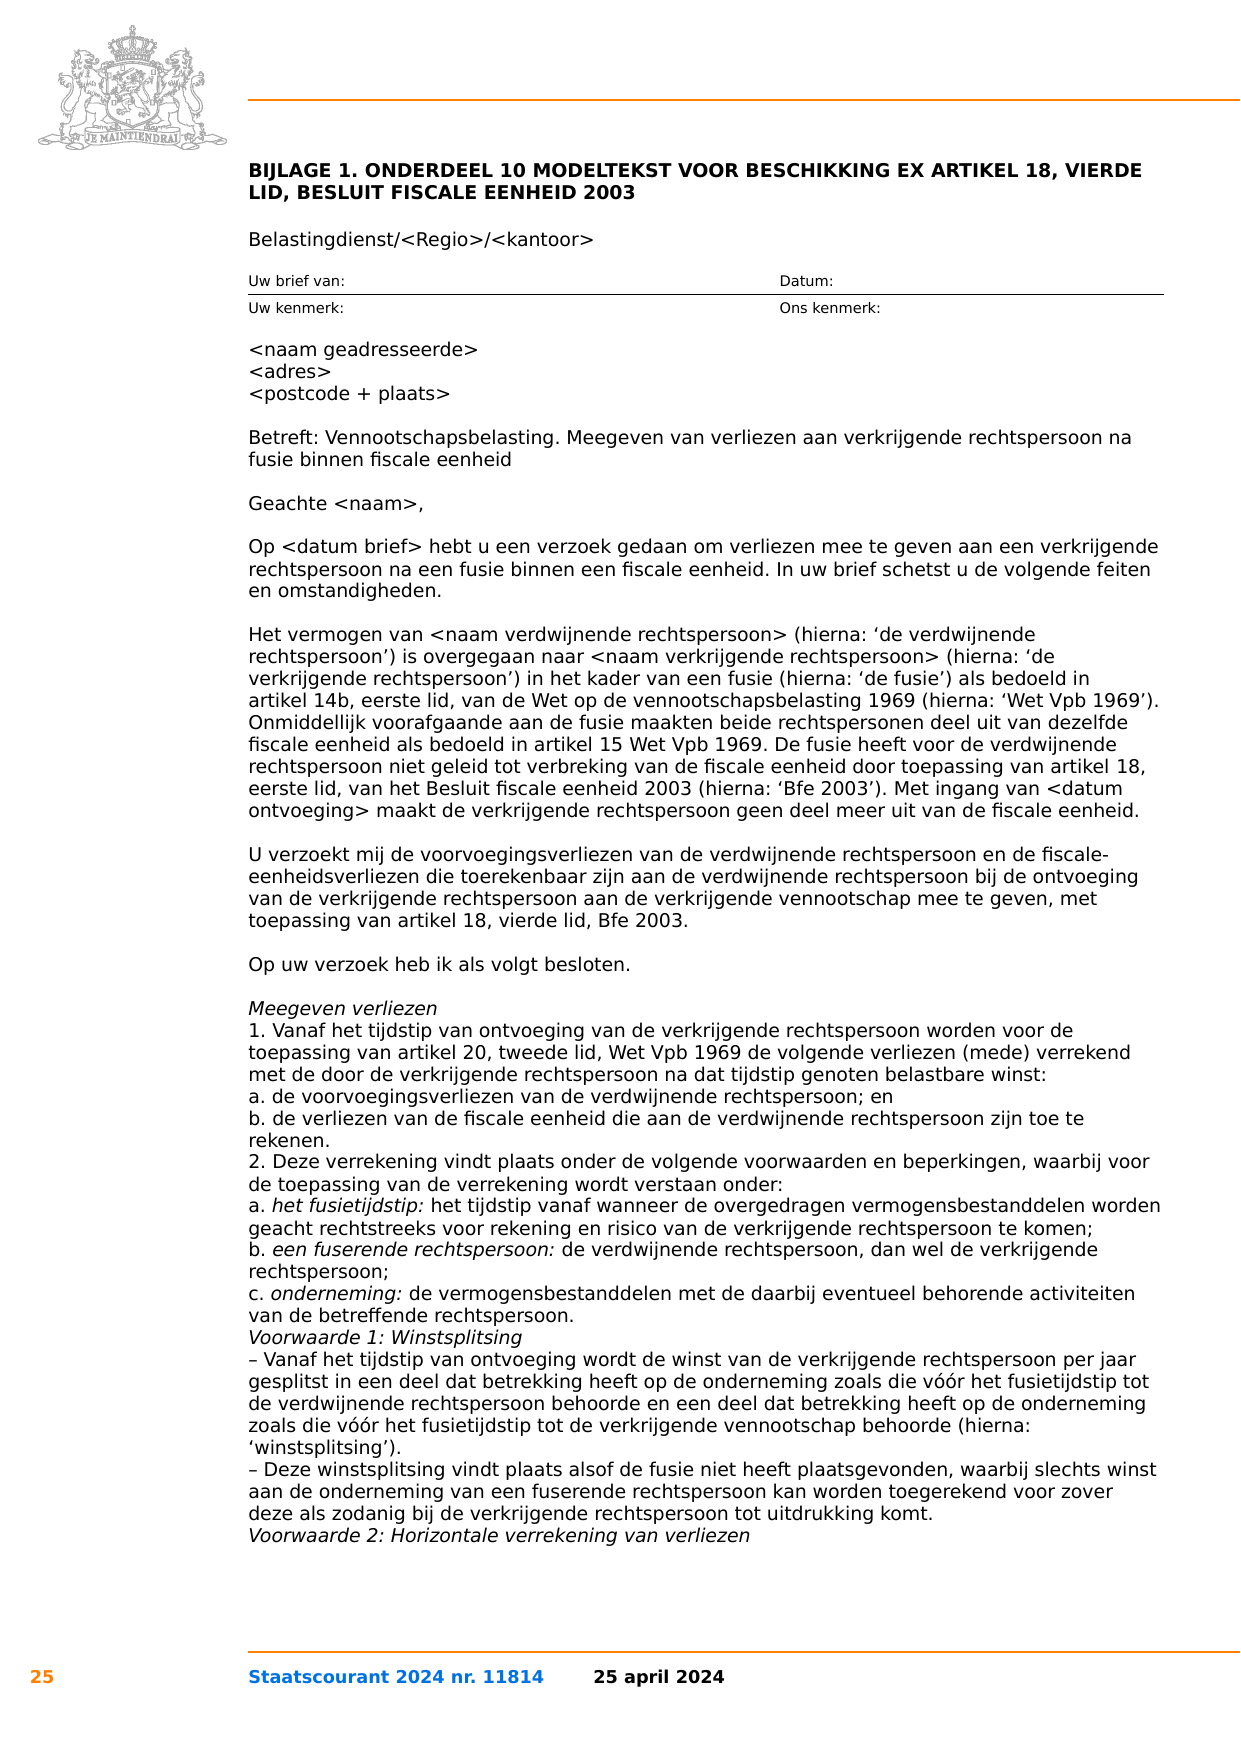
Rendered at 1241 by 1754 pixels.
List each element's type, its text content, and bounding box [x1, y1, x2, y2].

text b. een fuserende rechtspersoon: de verdwijnende rechtspersoon, dan wel de verkrijgende rechtspersoon; [248, 1239, 1163, 1283]
text 1. Vanaf het tijdstip van ontvoeging van de verkrijgende rechtspersoon worden voor de toepassing van artikel 20, tweede lid, Wet Vpb 1969 de volgende verliezen (mede) verrekend met de door de verkrijgende rechtspersoon na dat tijdstip genoten belastbare winst: [248, 1019, 1163, 1086]
text a. de voorvoegingsverliezen van de verdwijnende rechtspersoon; en [248, 1086, 1163, 1107]
text Betreft: Vennootschapsbelasting. Meegeven van verliezen aan verkrijgende rechtspersoon na fusie binnen fiscale eenheid [248, 427, 1163, 471]
text Op <datum brief> hebt u een verzoek gedaan om verliezen mee te geven aan een verkrijgende rechtspersoon na een fusie binnen een fiscale eenheid. In uw brief schetst u de volgende feiten en omstandigheden. [248, 536, 1163, 602]
table_header Uw brief van: [248, 273, 773, 294]
text Voorwaarde 1: Winstsplitsing [248, 1327, 1163, 1349]
table_cell Uw kenmerk: [248, 295, 773, 317]
text Geachte <naam>, [248, 493, 1163, 514]
table_cell Ons kenmerk: [773, 295, 1163, 317]
table_header Datum: [773, 273, 1163, 294]
subtitle BIJLAGE 1. ONDERDEEL 10 MODELTEKST VOOR BESCHIKKING EX ARTIKEL 18, VIERDE LID, BESLUIT FISCALE EENHEID 2003 [248, 160, 1163, 204]
text – Deze winstsplitsing vindt plaats alsof de fusie niet heeft plaatsgevonden, waarbij slechts winst aan de onderneming van een fuserende rechtspersoon kan worden toegerekend voor zover deze als zodanig bij de verkrijgende rechtspersoon tot uitdrukking komt. [248, 1459, 1163, 1525]
text 2. Deze verrekening vindt plaats onder de volgende voorwaarden en beperkingen, waarbij voor de toepassing van de verrekening wordt verstaan onder: [248, 1151, 1163, 1195]
text <postcode + plaats> [248, 383, 1163, 405]
text Op uw verzoek heb ik als volgt besloten. [248, 954, 1163, 976]
text c. onderneming: de vermogensbestanddelen met de daarbij eventueel behorende activiteiten van de betreffende rechtspersoon. [248, 1283, 1163, 1327]
text <naam geadresseerde> [248, 339, 1163, 361]
subtitle Meegeven verliezen [248, 998, 1163, 1019]
text b. de verliezen van de fiscale eenheid die aan de verdwijnende rechtspersoon zijn toe te rekenen. [248, 1107, 1163, 1151]
picture [38, 25, 227, 150]
text – Vanaf het tijdstip van ontvoeging wordt de winst van de verkrijgende rechtspersoon per jaar gesplitst in een deel dat betrekking heeft op de onderneming zoals die vóór het fusietijdstip tot de verdwijnende rechtspersoon behoorde en een deel dat betrekking heeft op de onderneming zoals die vóór het fusietijdstip tot de verkrijgende vennootschap behoorde (hierna: ‘winstsplitsing’). [248, 1349, 1163, 1459]
text a. het fusietijdstip: het tijdstip vanaf wanneer de overgedragen vermogensbestanddelen worden geacht rechtstreeks voor rekening en risico van de verkrijgende rechtspersoon te komen; [248, 1195, 1163, 1239]
text Het vermogen van <naam verdwijnende rechtspersoon> (hierna: ‘de verdwijnende rechtspersoon’) is overgegaan naar <naam verkrijgende rechtspersoon> (hierna: ‘de verkrijgende rechtspersoon’) in het kader van een fusie (hierna: ‘de fusie’) als bedoeld in artikel 14b, eerste lid, van de Wet op de vennootschapsbelasting 1969 (hierna: ‘Wet Vpb 1969’). Onmiddellijk voorafgaande aan de fusie maakten beide rechtspersonen deel uit van dezelfde fiscale eenheid als bedoeld in artikel 15 Wet Vpb 1969. De fusie heeft voor de verdwijnende rechtspersoon niet geleid tot verbreking van de fiscale eenheid door toepassing van artikel 18, eerste lid, van het Besluit fiscale eenheid 2003 (hierna: ‘Bfe 2003’). Met ingang van <datum ontvoeging> maakt de verkrijgende rechtspersoon geen deel meer uit van de fiscale eenheid. [248, 624, 1163, 822]
text Belastingdienst/<Regio>/<kantoor> [248, 229, 1163, 251]
text Voorwaarde 2: Horizontale verrekening van verliezen [248, 1525, 1163, 1547]
text <adres> [248, 361, 1163, 383]
text U verzoekt mij de voorvoegingsverliezen van de verdwijnende rechtspersoon en de fiscale-eenheidsverliezen die toerekenbaar zijn aan de verdwijnende rechtspersoon bij de ontvoeging van de verkrijgende rechtspersoon aan de verkrijgende vennootschap mee te geven, met toepassing van artikel 18, vierde lid, Bfe 2003. [248, 844, 1163, 932]
